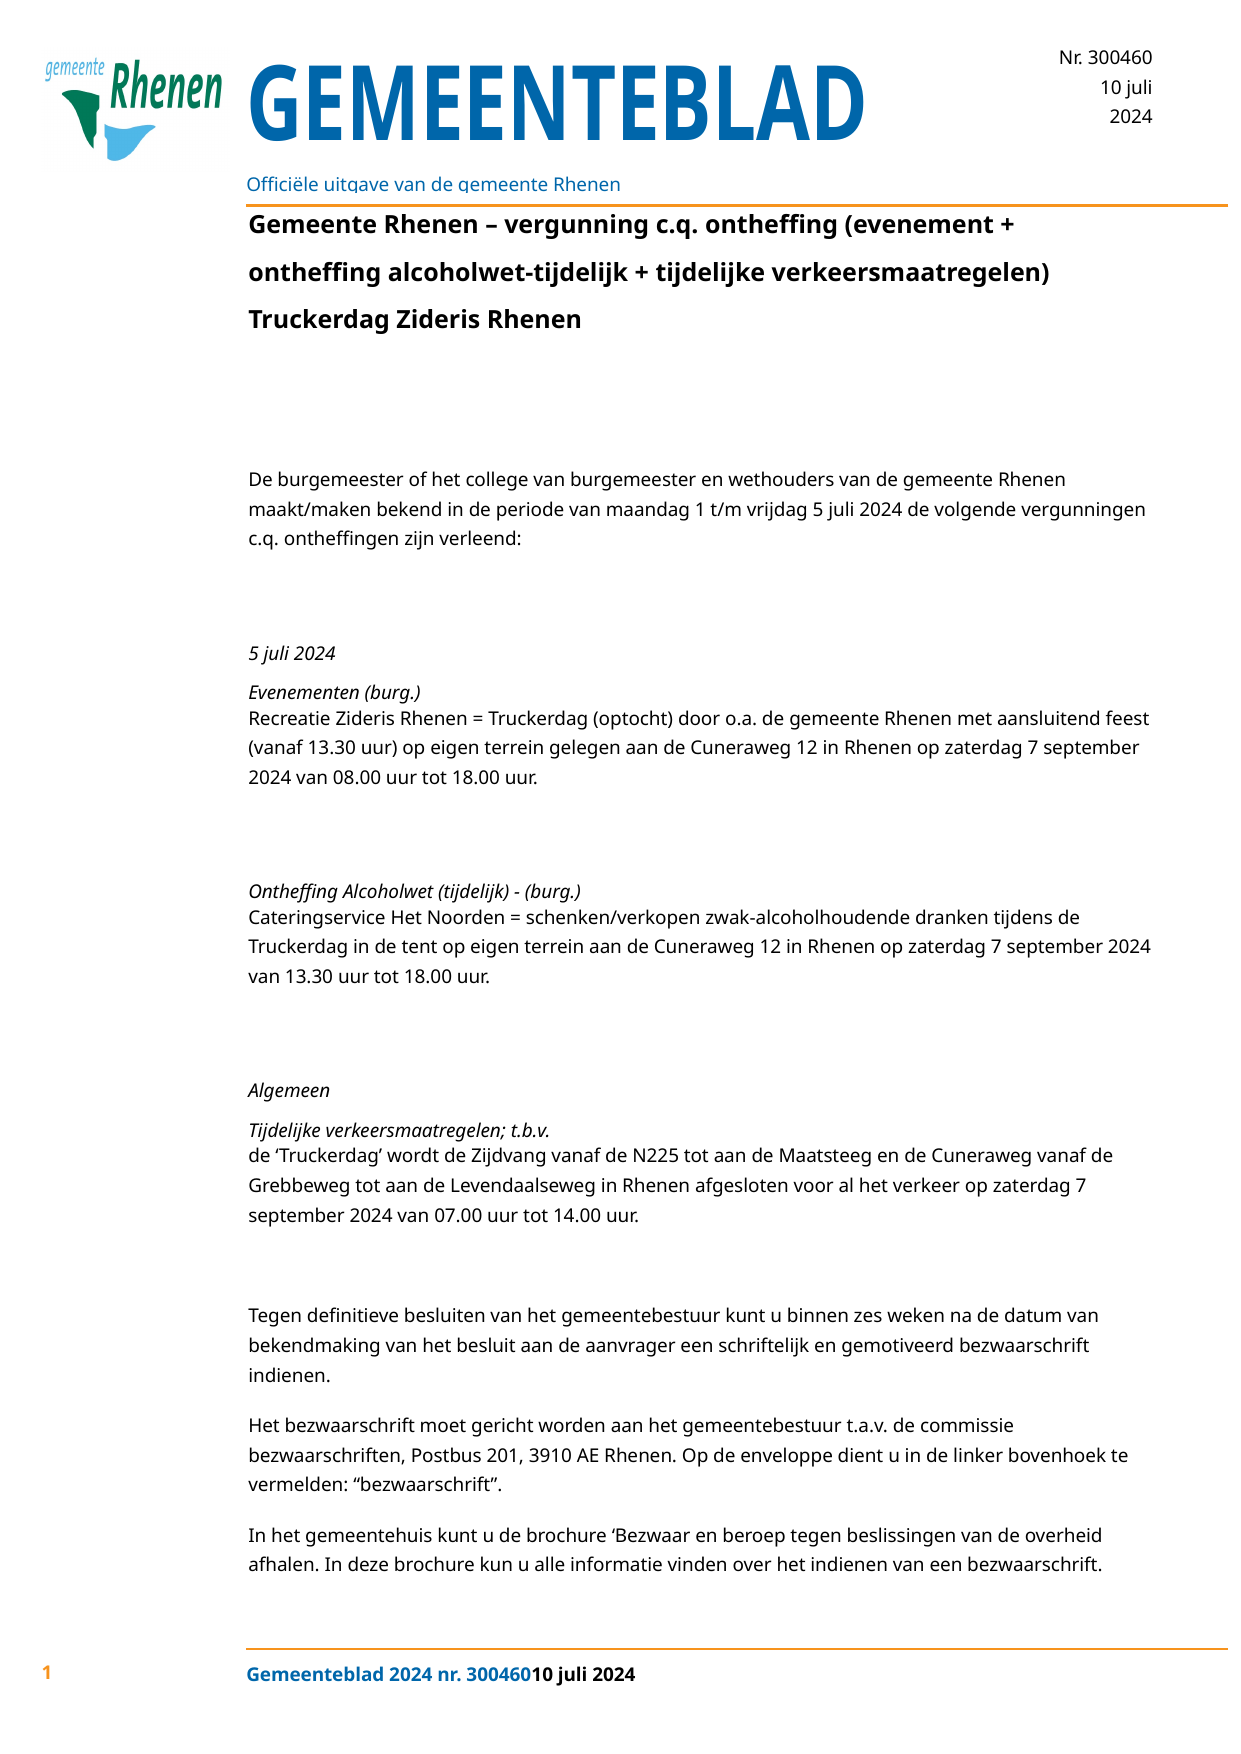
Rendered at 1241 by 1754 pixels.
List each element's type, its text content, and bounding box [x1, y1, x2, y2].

text Het bezwaarschrift moet gericht worden aan het gemeentebestuur t.a.v. de commissie bezwaarschriften, Postbus 201, 3910 AE Rhenen. Op de enveloppe dient u in de linker bovenhoek te vermelden: “bezwaarschrift”. [248, 1412, 1152, 1497]
text Evenementen (burg.) [248, 679, 1152, 705]
text Tegen definitieve besluiten van het gemeentebestuur kunt u binnen zes weken na de datum van bekendmaking van het besluit aan de aanvrager een schriftelijk en gemotiveerd bezwaarschrift indienen. [248, 1303, 1152, 1388]
text Cateringservice Het Noorden = schenken/verkopen zwak-alcoholhoudende dranken tijdens de Truckerdag in de tent op eigen terrein aan de Cuneraweg 12 in Rhenen op zaterdag 7 september 2024 van 13.30 uur tot 18.00 uur. [248, 904, 1152, 989]
text Tijdelijke verkeersmaatregelen; t.b.v. [248, 1117, 1152, 1143]
text Ontheffing Alcoholwet (tijdelijk) - (burg.) [248, 878, 1152, 904]
picture [41, 47, 231, 172]
text Recreatie Zideris Rhenen = Truckerdag (optocht) door o.a. de gemeente Rhenen met aansluitend feest (vanaf 13.30 uur) op eigen terrein gelegen aan de Cuneraweg 12 in Rhenen op zaterdag 7 september 2024 van 08.00 uur tot 18.00 uur. [248, 705, 1152, 790]
text De burgemeester of het college van burgemeester en wethouders van de gemeente Rhenen maakt/maken bekend in de periode van maandag 1 t/m vrijdag 5 juli 2024 de volgende vergunningen c.q. ontheffingen zijn verleend: [248, 466, 1152, 551]
text de ‘Truckerdag’ wordt de Zijdvang vanaf de N225 tot aan de Maatsteeg en de Cuneraweg vanaf de Grebbeweg tot aan de Levendaalseweg in Rhenen afgesloten voor al het verkeer op zaterdag 7 september 2024 van 07.00 uur tot 14.00 uur. [248, 1143, 1152, 1228]
text In het gemeentehuis kunt u de brochure ‘Bezwaar en beroep tegen beslissingen van de overheid afhalen. In deze brochure kun u alle informatie vinden over het indienen van een bezwaarschrift. [248, 1522, 1152, 1577]
text Gemeente Rhenen – vergunning c.q. ontheffing (evenement + ontheffing alcoholwet-tijdelijk + tijdelijke verkeersmaatregelen) Truckerdag Zideris Rhenen [248, 207, 1152, 336]
text 5 juli 2024 [248, 640, 1152, 666]
text Algemeen [248, 1078, 1152, 1103]
